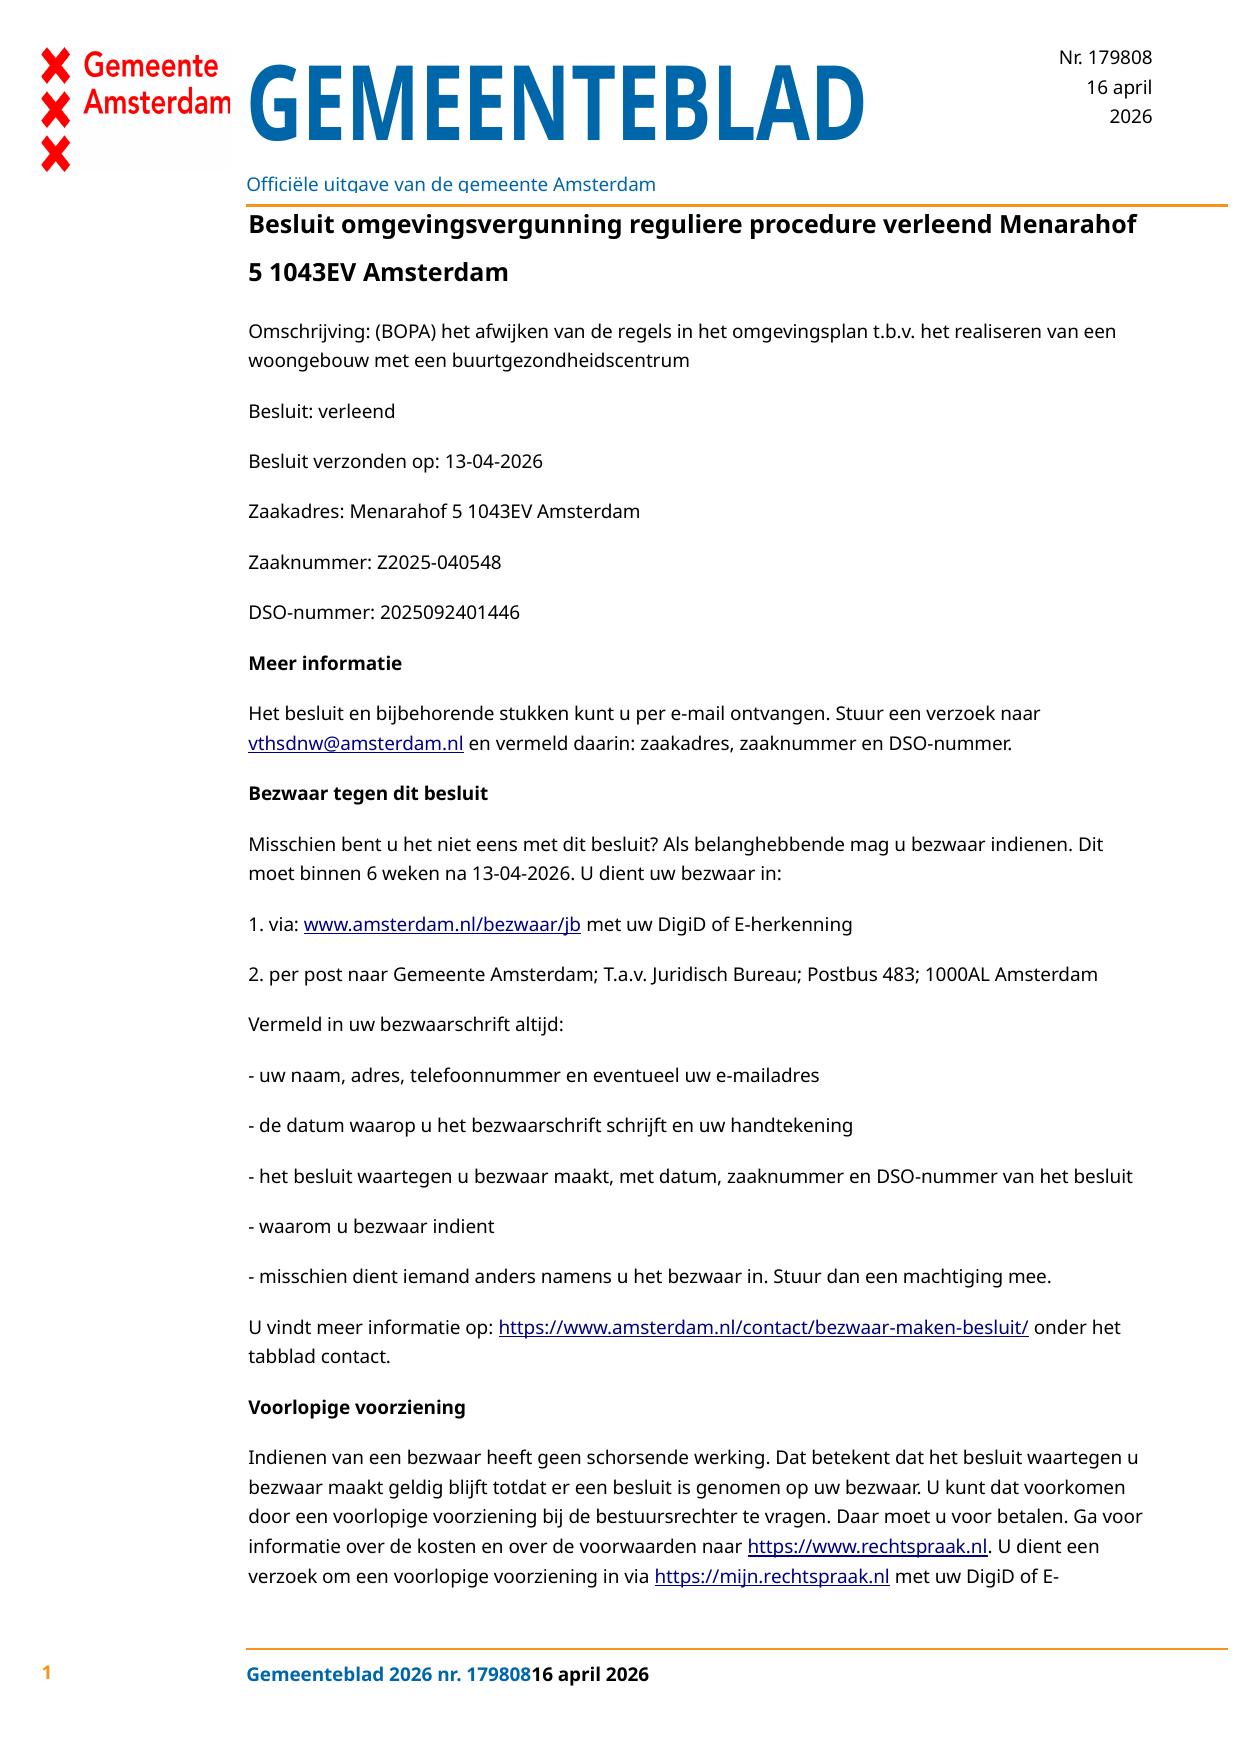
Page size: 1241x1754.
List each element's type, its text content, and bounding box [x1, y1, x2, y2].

text U vindt meer informatie op: https://www.amsterdam.nl/contact/bezwaar-maken-besluit/ onder het tabblad contact. [248, 1314, 1152, 1369]
text Bezwaar tegen dit besluit [248, 780, 1152, 806]
text - uw naam, adres, telefoonnummer en eventueel uw e-mailadres [248, 1062, 1152, 1088]
text Zaaknummer: Z2025-040548 [248, 549, 1152, 575]
text Besluit omgevingsvergunning reguliere procedure verleend Menarahof 5 1043EV Amsterdam [248, 207, 1152, 288]
text Besluit verzonden op: 13-04-2026 [248, 448, 1152, 474]
picture [41, 47, 231, 172]
text Besluit: verleend [248, 398, 1152, 424]
text Voorlopige voorziening [248, 1394, 1152, 1420]
text 1. via: www.amsterdam.nl/bezwaar/jb met uw DigiD of E-herkenning [248, 911, 1152, 937]
text Zaakadres: Menarahof 5 1043EV Amsterdam [248, 499, 1152, 524]
text Omschrijving: (BOPA) het afwijken van de regels in het omgevingsplan t.b.v. het realiseren van een woongebouw met een buurtgezondheidscentrum [248, 318, 1152, 373]
text Het besluit en bijbehorende stukken kunt u per e-mail ontvangen. Stuur een verzoek naar vthsdnw@amsterdam.nl en vermeld daarin: zaakadres, zaaknummer en DSO-nummer. [248, 700, 1152, 756]
text Vermeld in uw bezwaarschrift altijd: [248, 1012, 1152, 1037]
text 2. per post naar Gemeente Amsterdam; T.a.v. Juridisch Bureau; Postbus 483; 1000AL Amsterdam [248, 961, 1152, 987]
text - waarom u bezwaar indient [248, 1213, 1152, 1239]
text Misschien bent u het niet eens met dit besluit? Als belanghebbende mag u bezwaar indienen. Dit moet binnen 6 weken na 13-04-2026. U dient uw bezwaar in: [248, 831, 1152, 886]
text Indienen van een bezwaar heeft geen schorsende werking. Dat betekent dat het besluit waartegen u bezwaar maakt geldig blijft totdat er een besluit is genomen op uw bezwaar. U kunt dat voorkomen door een voorlopige voorziening bij de bestuursrechter te vragen. Daar moet u voor betalen. Ga voor informatie over de kosten en over de voorwaarden naar https://www.rechtspraak.nl. U dient een verzoek om een voorlopige voorziening in via https://mijn.rechtspraak.nl met uw DigiD of E- [248, 1444, 1152, 1589]
text - de datum waarop u het bezwaarschrift schrijft en uw handtekening [248, 1112, 1152, 1138]
text Meer informatie [248, 650, 1152, 676]
text DSO-nummer: 2025092401446 [248, 599, 1152, 625]
text - misschien dient iemand anders namens u het bezwaar in. Stuur dan een machtiging mee. [248, 1264, 1152, 1289]
text - het besluit waartegen u bezwaar maakt, met datum, zaaknummer en DSO-nummer van het besluit [248, 1163, 1152, 1189]
